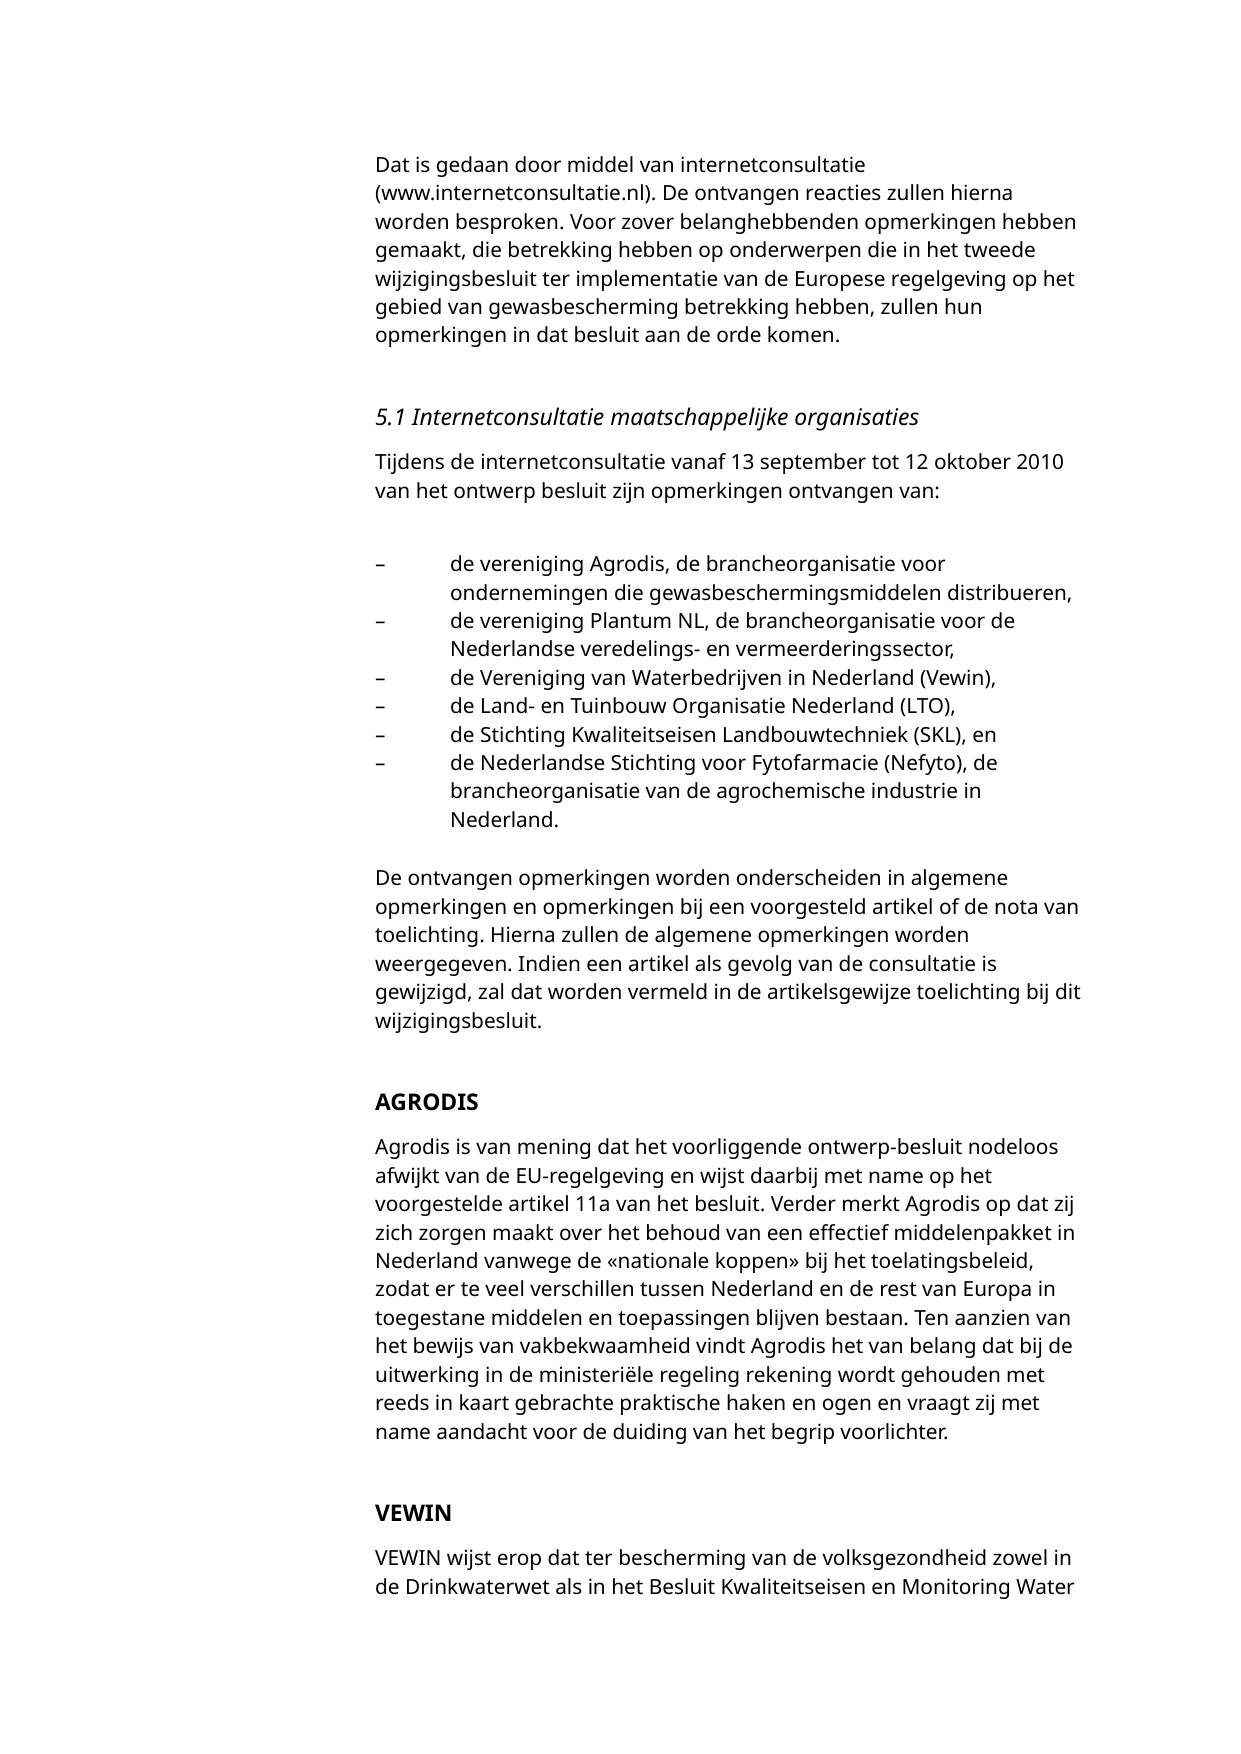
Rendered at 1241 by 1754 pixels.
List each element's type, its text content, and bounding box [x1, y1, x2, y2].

list de Nederlandse Stichting voor Fytofarmacie (Nefyto), de brancheorganisatie van de agrochemische industrie in Nederland. [375, 748, 1090, 833]
subtitle VEWIN [375, 1497, 1090, 1528]
text Tijdens de internetconsultatie vanaf 13 september tot 12 oktober 2010 van het ontwerp besluit zijn opmerkingen ontvangen van: [375, 447, 1090, 504]
list de Land- en Tuinbouw Organisatie Nederland (LTO), [375, 691, 1090, 720]
text Agrodis is van mening dat het voorliggende ontwerp-besluit nodeloos afwijkt van de EU-regelgeving en wijst daarbij met name op het voorgestelde artikel 11a van het besluit. Verder merkt Agrodis op dat zij zich zorgen maakt over het behoud van een effectief middelenpakket in Nederland vanwege de «nationale koppen» bij het toelatingsbeleid, zodat er te veel verschillen tussen Nederland en de rest van Europa in toegestane middelen en toepassingen blijven bestaan. Ten aanzien van het bewijs van vakbekwaamheid vindt Agrodis het van belang dat bij de uitwerking in de ministeriële regeling rekening wordt gehouden met reeds in kaart gebrachte praktische haken en ogen en vraagt zij met name aandacht voor de duiding van het begrip voorlichter. [375, 1132, 1090, 1445]
subtitle AGRODIS [375, 1086, 1090, 1117]
list de Vereniging van Waterbedrijven in Nederland (Vewin), [375, 663, 1090, 691]
subtitle 5.1 Internetconsultatie maatschappelijke organisaties [375, 401, 1090, 432]
list de Stichting Kwaliteitseisen Landbouwtechniek (SKL), en [375, 720, 1090, 748]
text De ontvangen opmerkingen worden onderscheiden in algemene opmerkingen en opmerkingen bij een voorgesteld artikel of de nota van toelichting. Hierna zullen de algemene opmerkingen worden weergegeven. Indien een artikel als gevolg van de consultatie is gewijzigd, zal dat worden vermeld in de artikelsgewijze toelichting bij dit wijzigingsbesluit. [375, 863, 1090, 1034]
list de vereniging Agrodis, de brancheorganisatie voor ondernemingen die gewasbeschermingsmiddelen distribueren, [375, 549, 1090, 606]
text Dat is gedaan door middel van internetconsultatie (www.internetconsultatie.nl). De ontvangen reacties zullen hierna worden besproken. Voor zover belanghebbenden opmerkingen hebben gemaakt, die betrekking hebben op onderwerpen die in het tweede wijzigingsbesluit ter implementatie van de Europese regelgeving op het gebied van gewasbescherming betrekking hebben, zullen hun opmerkingen in dat besluit aan de orde komen. [375, 150, 1090, 349]
list de vereniging Plantum NL, de brancheorganisatie voor de Nederlandse veredelings- en vermeerderingssector, [375, 606, 1090, 663]
text VEWIN wijst erop dat ter bescherming van de volksgezondheid zowel in de Drinkwaterwet als in het Besluit Kwaliteitseisen en Monitoring Water [375, 1543, 1090, 1600]
